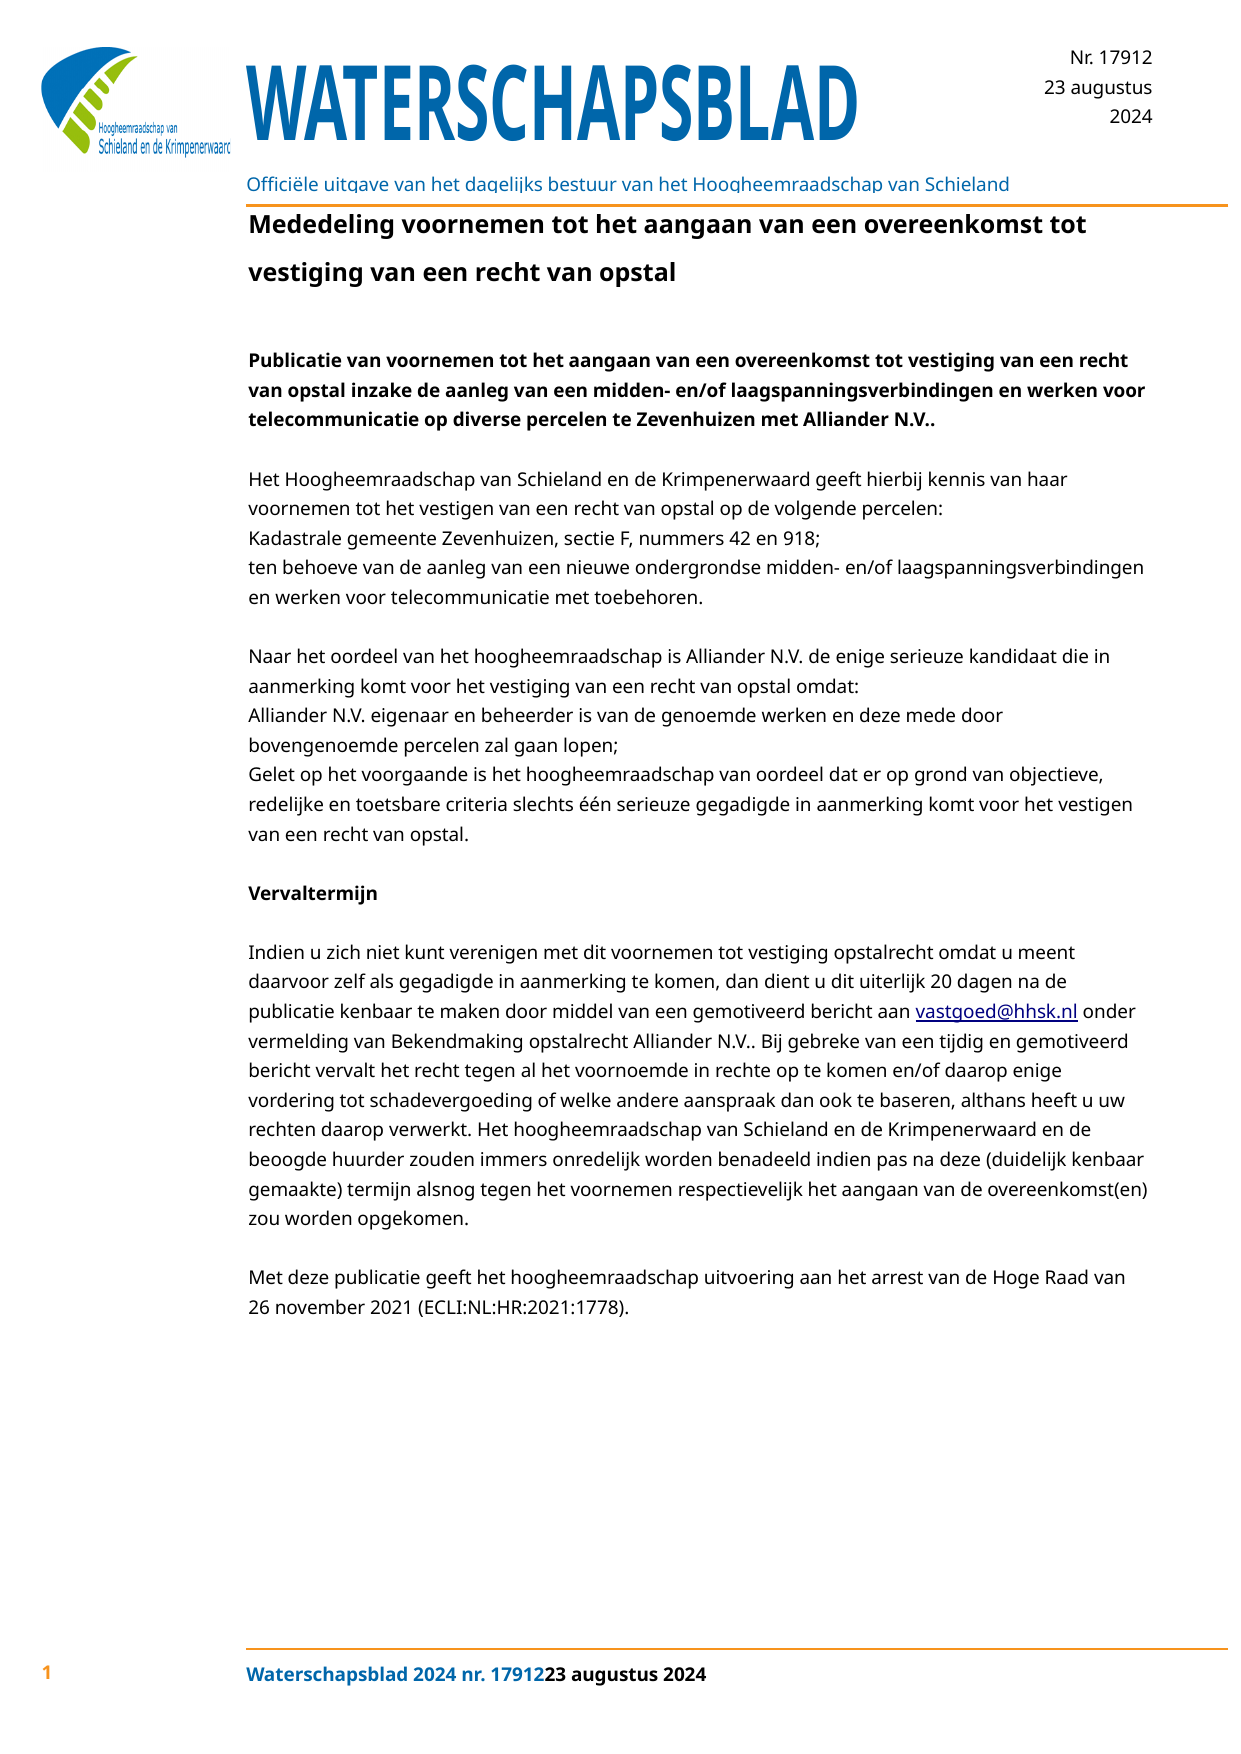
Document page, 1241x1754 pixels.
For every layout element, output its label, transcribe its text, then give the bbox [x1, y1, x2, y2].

text Naar het oordeel van het hoogheemraadschap is Alliander N.V. de enige serieuze kandidaat die in aanmerking komt voor het vestiging van een recht van opstal omdat: [248, 643, 1152, 699]
text Kadastrale gemeente Zevenhuizen, sectie F, nummers 42 en 918; [248, 525, 1152, 551]
text Gelet op het voorgaande is het hoogheemraadschap van oordeel dat er op grond van objectieve, redelijke en toetsbare criteria slechts één serieuze gegadigde in aanmerking komt voor het vestigen van een recht van opstal. [248, 762, 1152, 847]
text Met deze publicatie geeft het hoogheemraadschap uitvoering aan het arrest van de Hoge Raad van 26 november 2021 (ECLI:NL:HR:2021:1778). [248, 1264, 1152, 1320]
text Publicatie van voornemen tot het aangaan van een overeenkomst tot vestiging van een recht van opstal inzake de aanleg van een midden- en/of laagspanningsverbindingen en werken voor telecommunicatie op diverse percelen te Zevenhuizen met Alliander N.V.. [248, 347, 1152, 432]
text Vervaltermijn [248, 880, 1152, 906]
text Het Hoogheemraadschap van Schieland en de Krimpenerwaard geeft hierbij kennis van haar voornemen tot het vestigen van een recht van opstal op de volgende percelen: [248, 466, 1152, 521]
text Alliander N.V. eigenaar en beheerder is van de genoemde werken en deze mede door bovengenoemde percelen zal gaan lopen; [248, 702, 1152, 758]
text Mededeling voornemen tot het aangaan van een overeenkomst tot vestiging van een recht van opstal [248, 207, 1152, 288]
picture [41, 47, 231, 172]
text ten behoeve van de aanleg van een nieuwe ondergrondse midden- en/of laagspanningsverbindingen en werken voor telecommunicatie met toebehoren. [248, 554, 1152, 610]
text Indien u zich niet kunt verenigen met dit voornemen tot vestiging opstalrecht omdat u meent daarvoor zelf als gegadigde in aanmerking te komen, dan dient u dit uiterlijk 20 dagen na de publicatie kenbaar te maken door middel van een gemotiveerd bericht aan vastgoed@hhsk.nl onder vermelding van Bekendmaking opstalrecht Alliander N.V.. Bij gebreke van een tijdig en gemotiveerd bericht vervalt het recht tegen al het voornoemde in rechte op te komen en/of daarop enige vordering tot schadevergoeding of welke andere aanspraak dan ook te baseren, althans heeft u uw rechten daarop verwerkt. Het hoogheemraadschap van Schieland en de Krimpenerwaard en de beoogde huurder zouden immers onredelijk worden benadeeld indien pas na deze (duidelijk kenbaar gemaakte) termijn alsnog tegen het voornemen respectievelijk het aangaan van de overeenkomst(en) zou worden opgekomen. [248, 939, 1152, 1231]
